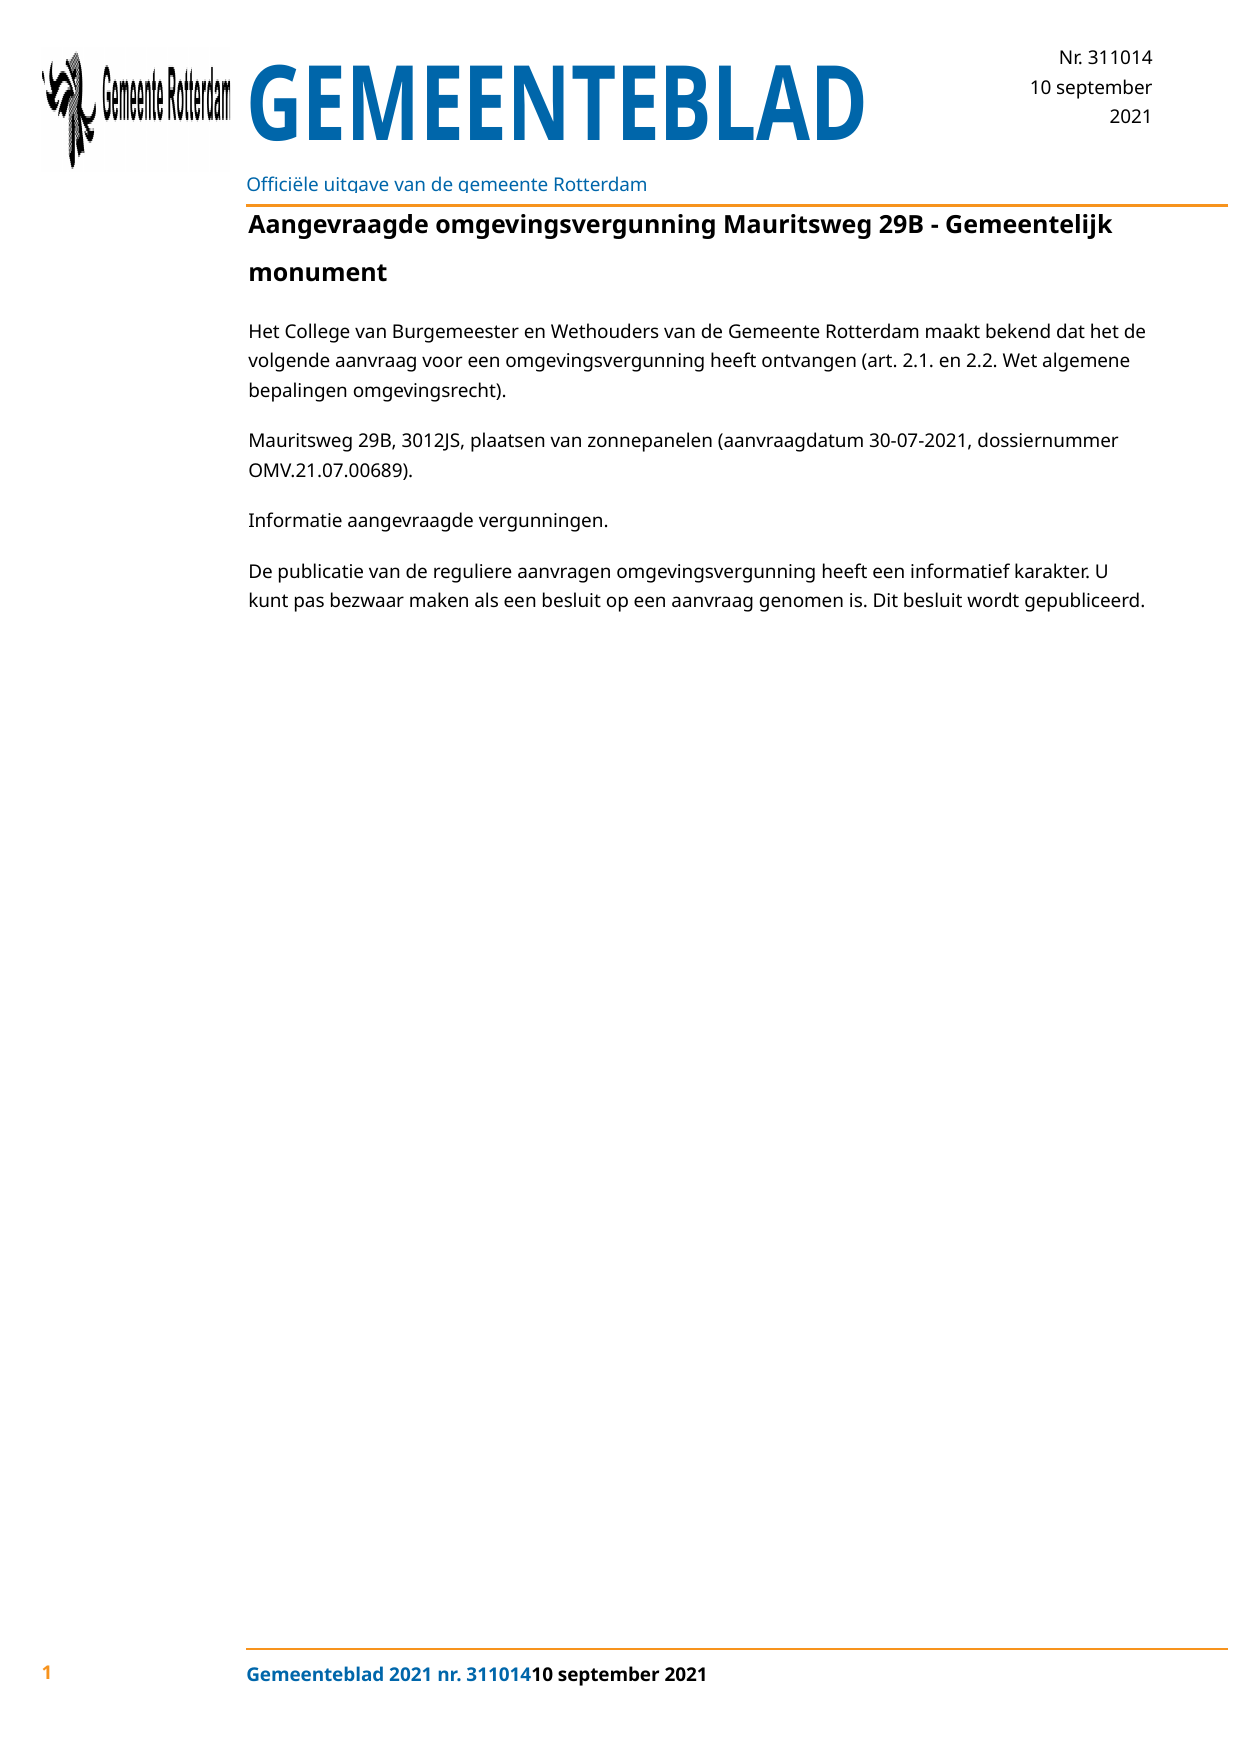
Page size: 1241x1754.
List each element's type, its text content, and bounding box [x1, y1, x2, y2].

text Informatie aangevraagde vergunningen. [248, 507, 1152, 533]
text Mauritsweg 29B, 3012JS, plaatsen van zonnepanelen (aanvraagdatum 30-07-2021, dossiernummer OMV.21.07.00689). [248, 427, 1152, 483]
text De publicatie van de reguliere aanvragen omgevingsvergunning heeft een informatief karakter. U kunt pas bezwaar maken als een besluit op een aanvraag genomen is. Dit besluit wordt gepubliceerd. [248, 558, 1152, 613]
text Aangevraagde omgevingsvergunning Mauritsweg 29B - Gemeentelijk monument [248, 207, 1152, 288]
text Het College van Burgemeester en Wethouders van de Gemeente Rotterdam maakt bekend dat het de volgende aanvraag voor een omgevingsvergunning heeft ontvangen (art. 2.1. en 2.2. Wet algemene bepalingen omgevingsrecht). [248, 318, 1152, 403]
picture [41, 47, 231, 172]
